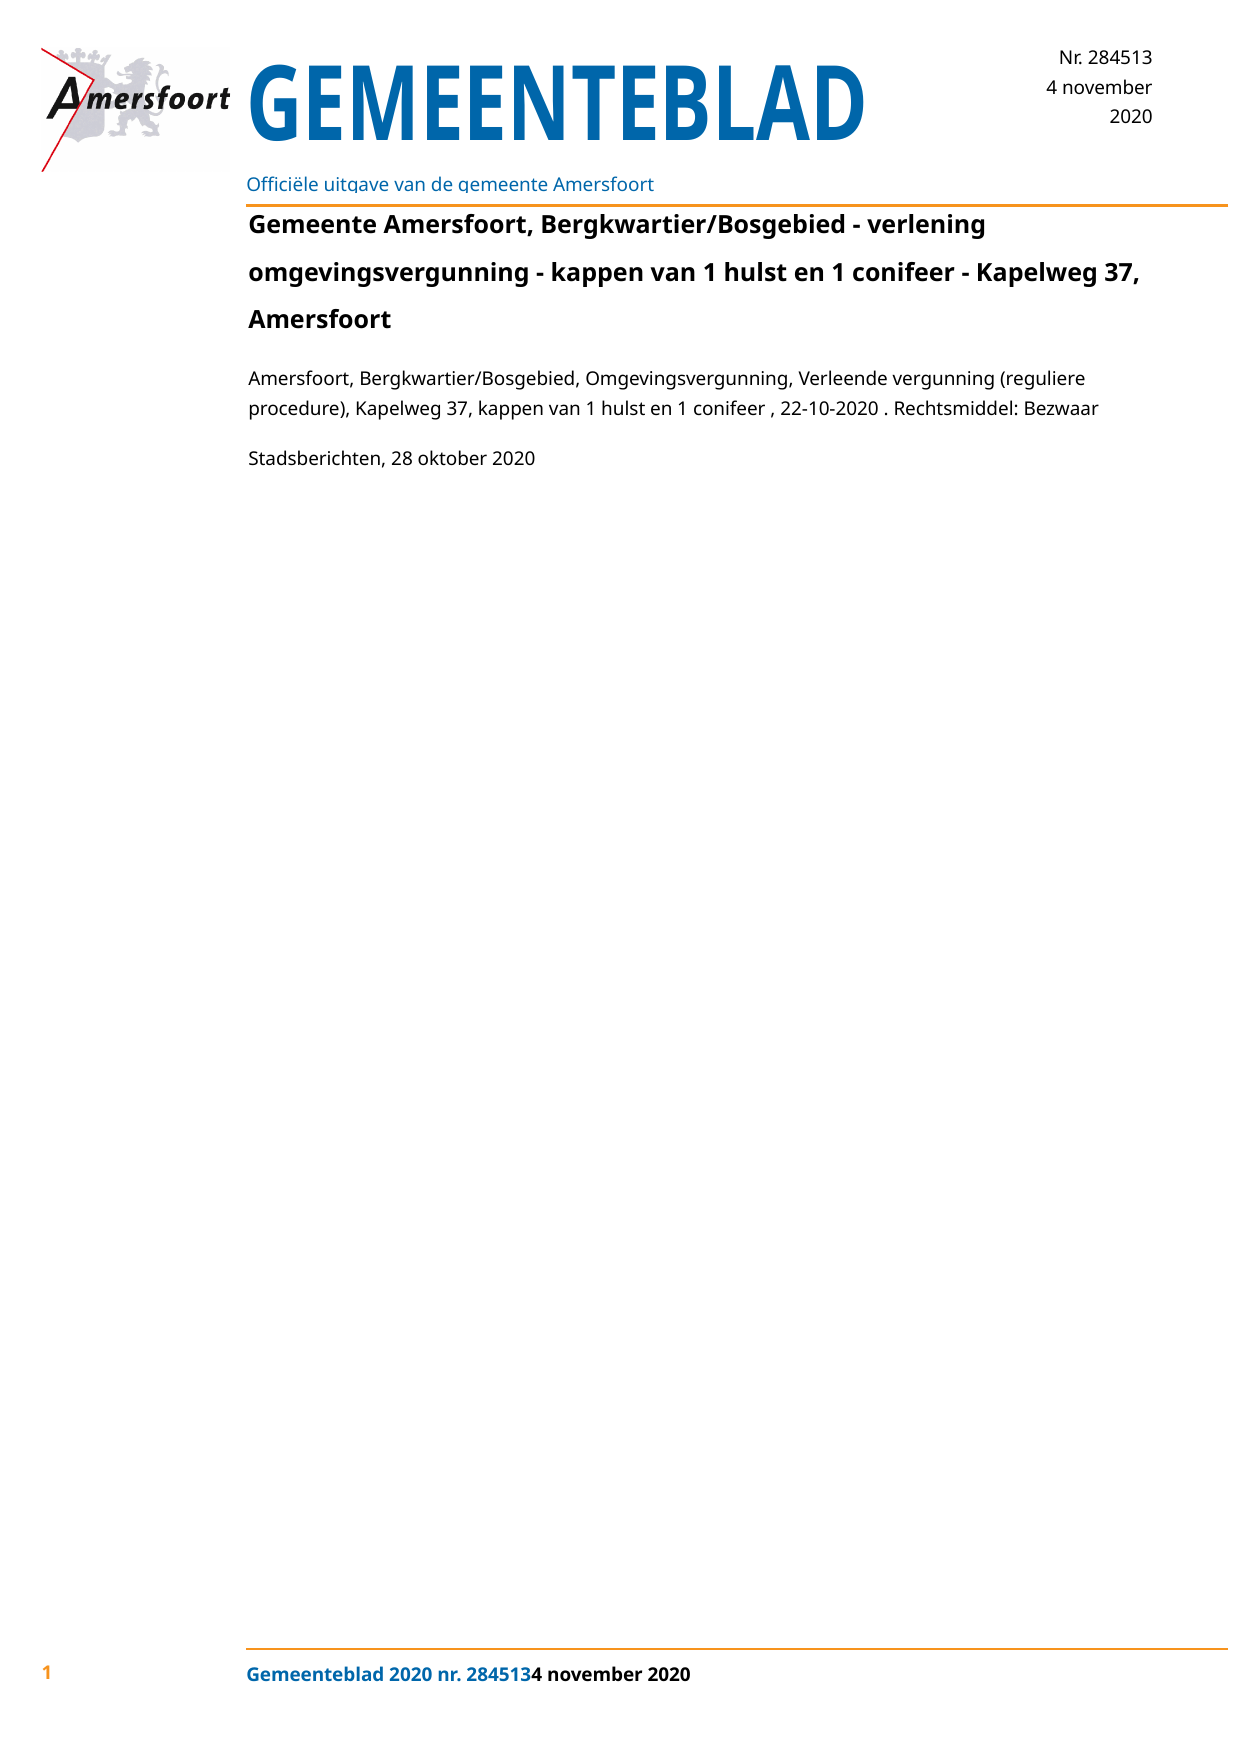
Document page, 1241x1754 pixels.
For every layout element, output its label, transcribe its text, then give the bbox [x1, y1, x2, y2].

text Stadsberichten, 28 oktober 2020 [248, 446, 1152, 471]
picture [41, 47, 231, 172]
text Gemeente Amersfoort, Bergkwartier/Bosgebied - verlening omgevingsvergunning - kappen van 1 hulst en 1 conifeer - Kapelweg 37, Amersfoort [248, 207, 1152, 336]
text Amersfoort, Bergkwartier/Bosgebied, Omgevingsvergunning, Verleende vergunning (reguliere procedure), Kapelweg 37, kappen van 1 hulst en 1 conifeer , 22-10-2020 . Rechtsmiddel: Bezwaar [248, 366, 1152, 421]
